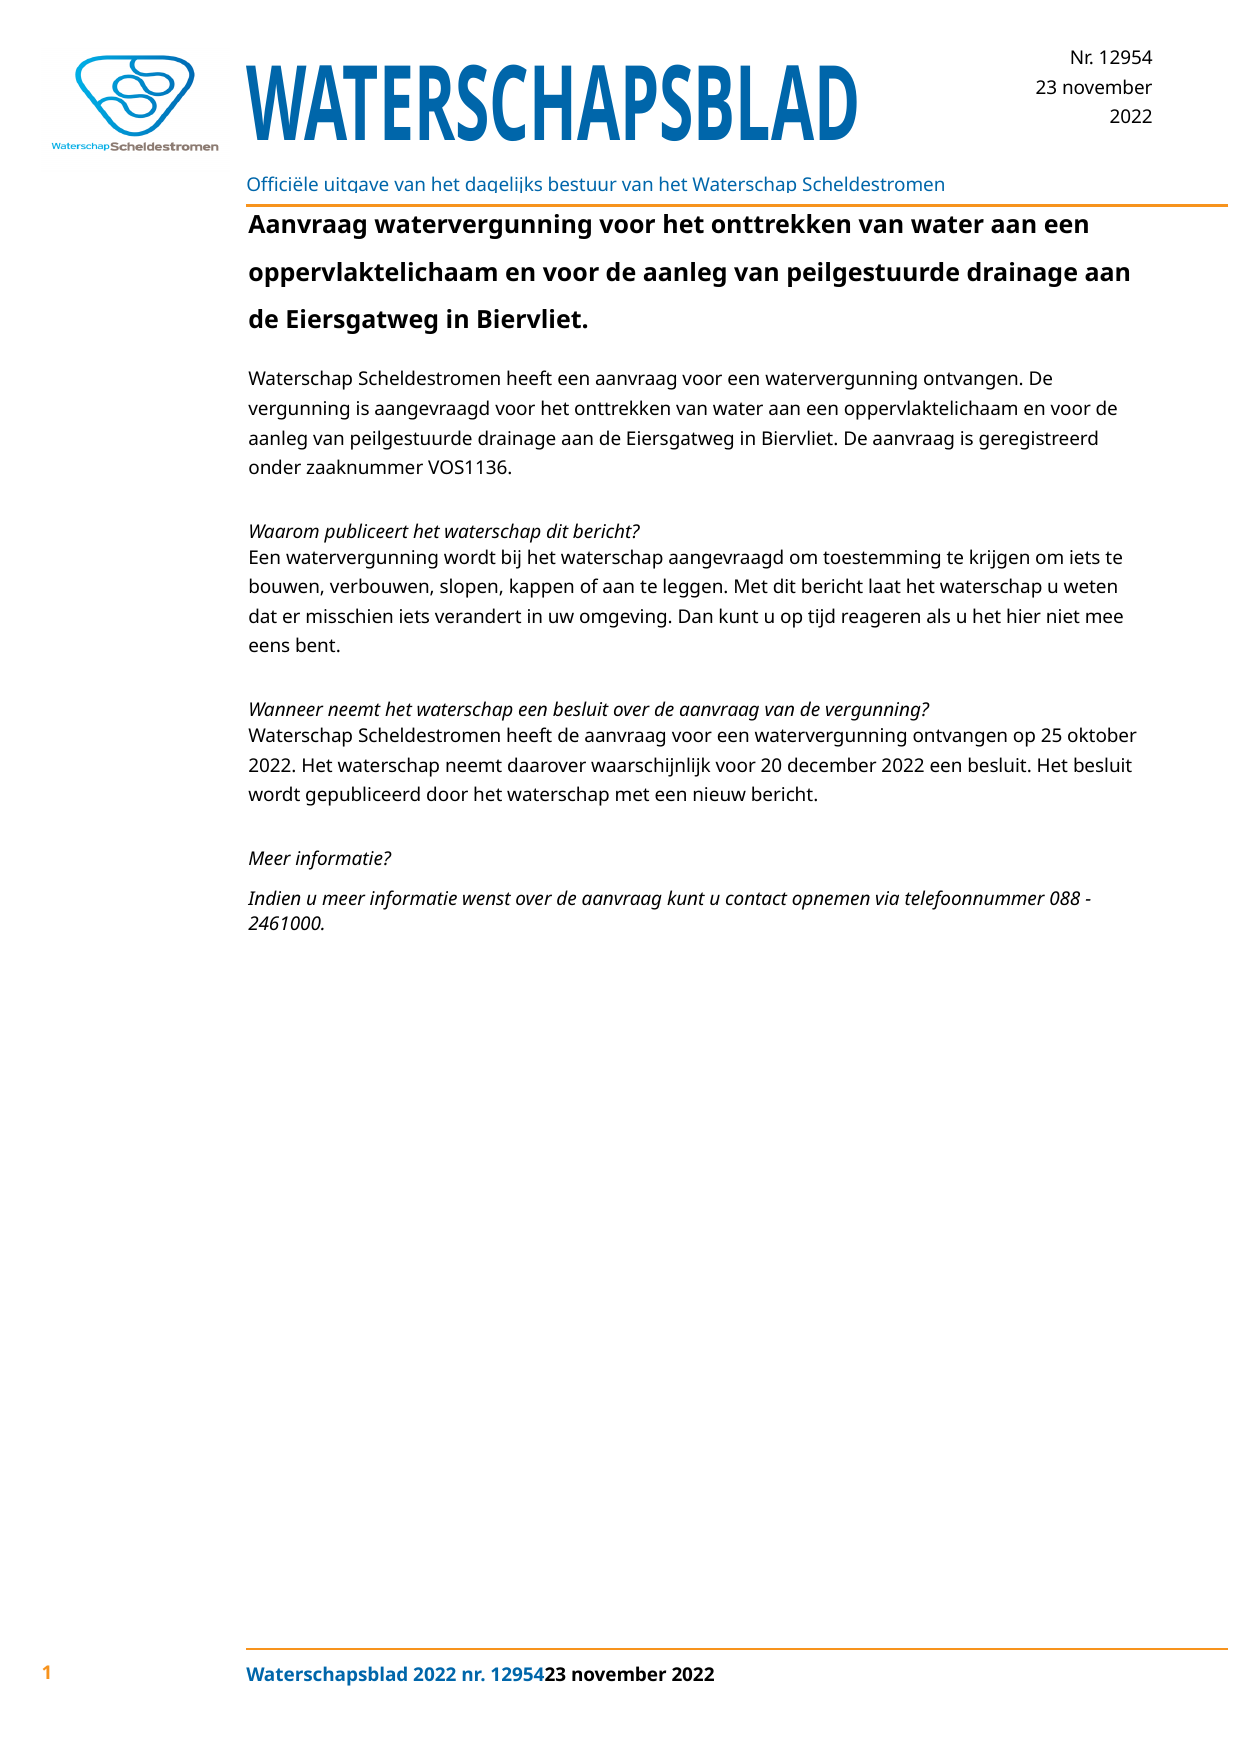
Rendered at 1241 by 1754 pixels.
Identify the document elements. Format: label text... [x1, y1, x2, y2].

text Meer informatie? [248, 846, 1152, 871]
text Waarom publiceert het waterschap dit bericht? [248, 518, 1152, 544]
text Waterschap Scheldestromen heeft de aanvraag voor een watervergunning ontvangen op 25 oktober 2022. Het waterschap neemt daarover waarschijnlijk voor 20 december 2022 een besluit. Het besluit wordt gepubliceerd door het waterschap met een nieuw bericht. [248, 722, 1152, 807]
picture [41, 47, 231, 172]
text Aanvraag watervergunning voor het onttrekken van water aan een oppervlaktelichaam en voor de aanleg van peilgestuurde drainage aan de Eiersgatweg in Biervliet. [248, 207, 1152, 336]
text Indien u meer informatie wenst over de aanvraag kunt u contact opnemen via telefoonnummer 088 - 2461000. [248, 885, 1152, 936]
text Waterschap Scheldestromen heeft een aanvraag voor een watervergunning ontvangen. De vergunning is aangevraagd voor het onttrekken van water aan een oppervlaktelichaam en voor de aanleg van peilgestuurde drainage aan de Eiersgatweg in Biervliet. De aanvraag is geregistreerd onder zaaknummer VOS1136. [248, 366, 1152, 480]
text Wanneer neemt het waterschap een besluit over de aanvraag van de vergunning? [248, 697, 1152, 722]
text Een watervergunning wordt bij het waterschap aangevraagd om toestemming te krijgen om iets te bouwen, verbouwen, slopen, kappen of aan te leggen. Met dit bericht laat het waterschap u weten dat er misschien iets verandert in uw omgeving. Dan kunt u op tijd reageren als u het hier niet mee eens bent. [248, 544, 1152, 658]
